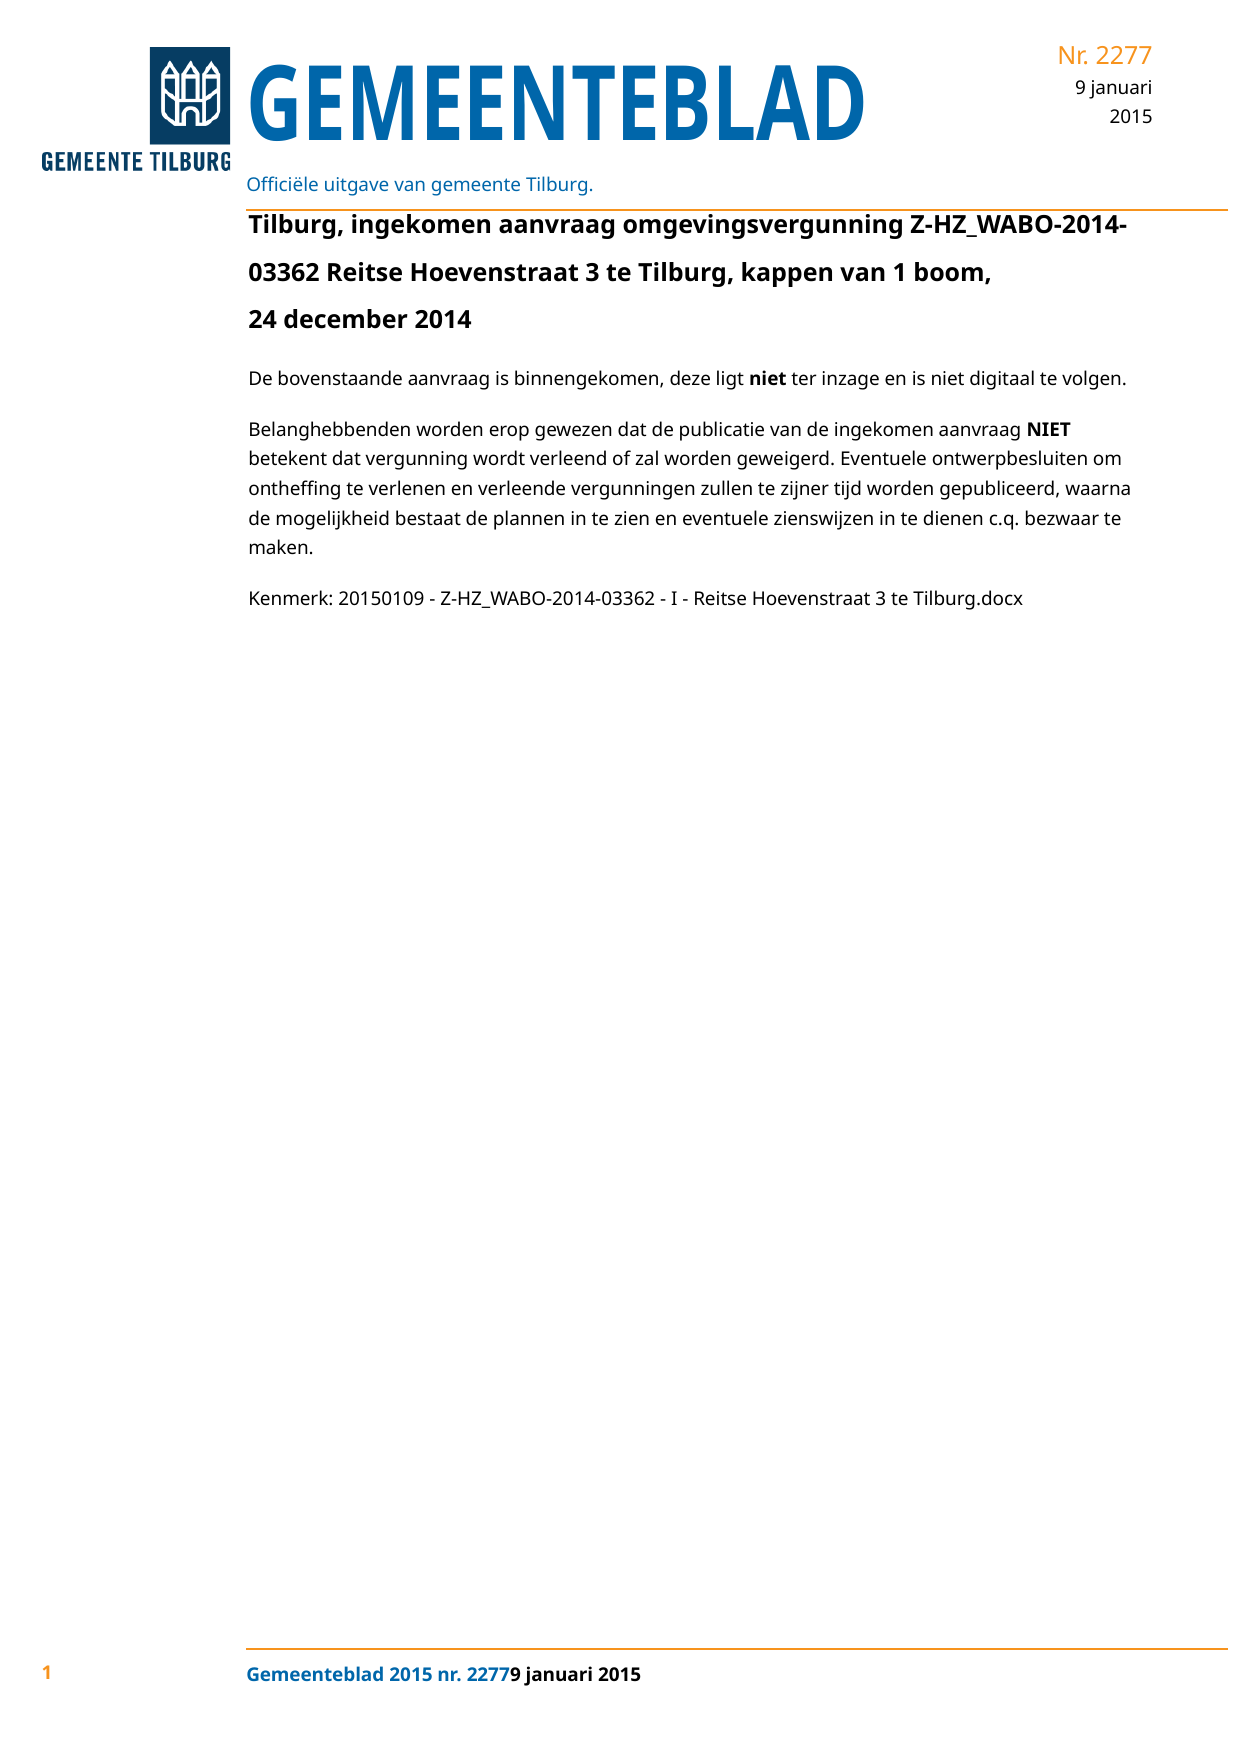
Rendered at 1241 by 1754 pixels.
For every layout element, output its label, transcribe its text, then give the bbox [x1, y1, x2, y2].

text Tilburg, ingekomen aanvraag omgevingsvergunning Z-HZ_WABO-2014-03362 Reitse Hoevenstraat 3 te Tilburg, kappen van 1 boom, 24 december 2014 [248, 211, 1152, 336]
text De bovenstaande aanvraag is binnengekomen, deze ligt niet ter inzage en is niet digitaal te volgen. [248, 366, 1152, 391]
text Belanghebbenden worden erop gewezen dat de publicatie van de ingekomen aanvraag NIET betekent dat vergunning wordt verleend of zal worden geweigerd. Eventuele ontwerpbesluiten om ontheffing te verlenen en verleende vergunningen zullen te zijner tijd worden gepubliceerd, waarna de mogelijkheid bestaat de plannen in te zien en eventuele zienswijzen in te dienen c.q. bezwaar te maken. [248, 416, 1152, 560]
text Kenmerk: 20150109 - Z-HZ_WABO-2014-03362 - I - Reitse Hoevenstraat 3 te Tilburg.docx [248, 585, 1152, 610]
picture [41, 47, 231, 172]
